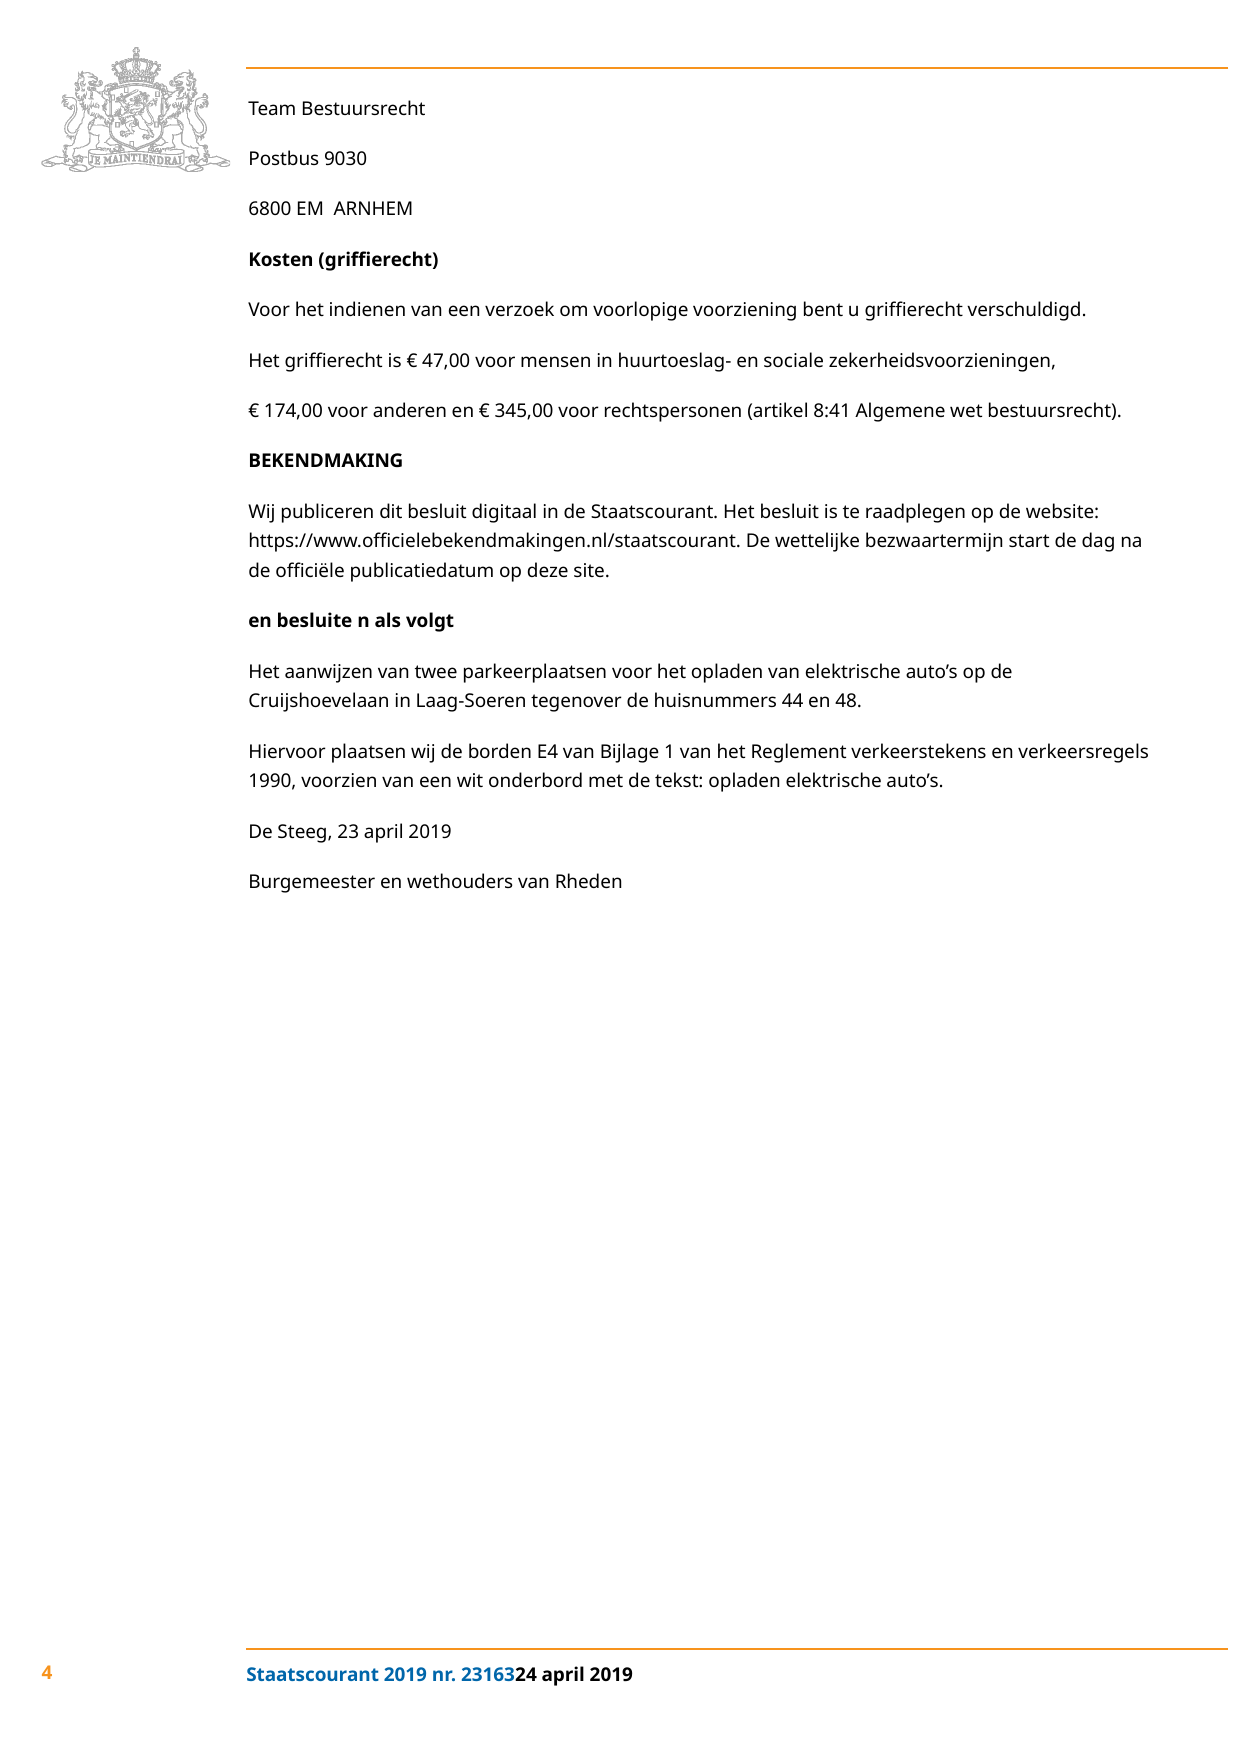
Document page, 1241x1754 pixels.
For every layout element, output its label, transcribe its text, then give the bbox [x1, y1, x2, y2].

text Burgemeester en wethouders van Rheden [248, 868, 1152, 894]
text Team Bestuursrecht [248, 95, 1152, 121]
text Het griffierecht is € 47,00 voor mensen in huurtoeslag- en sociale zekerheidsvoorzieningen, [248, 347, 1152, 373]
text De Steeg, 23 april 2019 [248, 818, 1152, 844]
text € 174,00 voor anderen en € 345,00 voor rechtspersonen (artikel 8:41 Algemene wet bestuursrecht). [248, 397, 1152, 423]
text Voor het indienen van een verzoek om voorlopige voorziening bent u griffierecht verschuldigd. [248, 296, 1152, 322]
text en besluite n als volgt [248, 608, 1152, 633]
text Wij publiceren dit besluit digitaal in de Staatscourant. Het besluit is te raadplegen op de website: https://www.officielebekendmakingen.nl/staatscourant. De wettelijke bezwaartermijn start de dag na de officiële publicatiedatum op deze site. [248, 498, 1152, 583]
text 6800 EM ARNHEM [248, 196, 1152, 221]
text Postbus 9030 [248, 145, 1152, 171]
text Hiervoor plaatsen wij de borden E4 van Bijlage 1 van het Reglement verkeerstekens en verkeersregels 1990, voorzien van een wit onderbord met de tekst: opladen elektrische auto’s. [248, 738, 1152, 793]
text Het aanwijzen van twee parkeerplaatsen voor het opladen van elektrische auto’s op de Cruijshoevelaan in Laag-Soeren tegenover de huisnummers 44 en 48. [248, 658, 1152, 713]
picture [41, 47, 231, 172]
text Kosten (griffierecht) [248, 246, 1152, 272]
text BEKENDMAKING [248, 448, 1152, 473]
